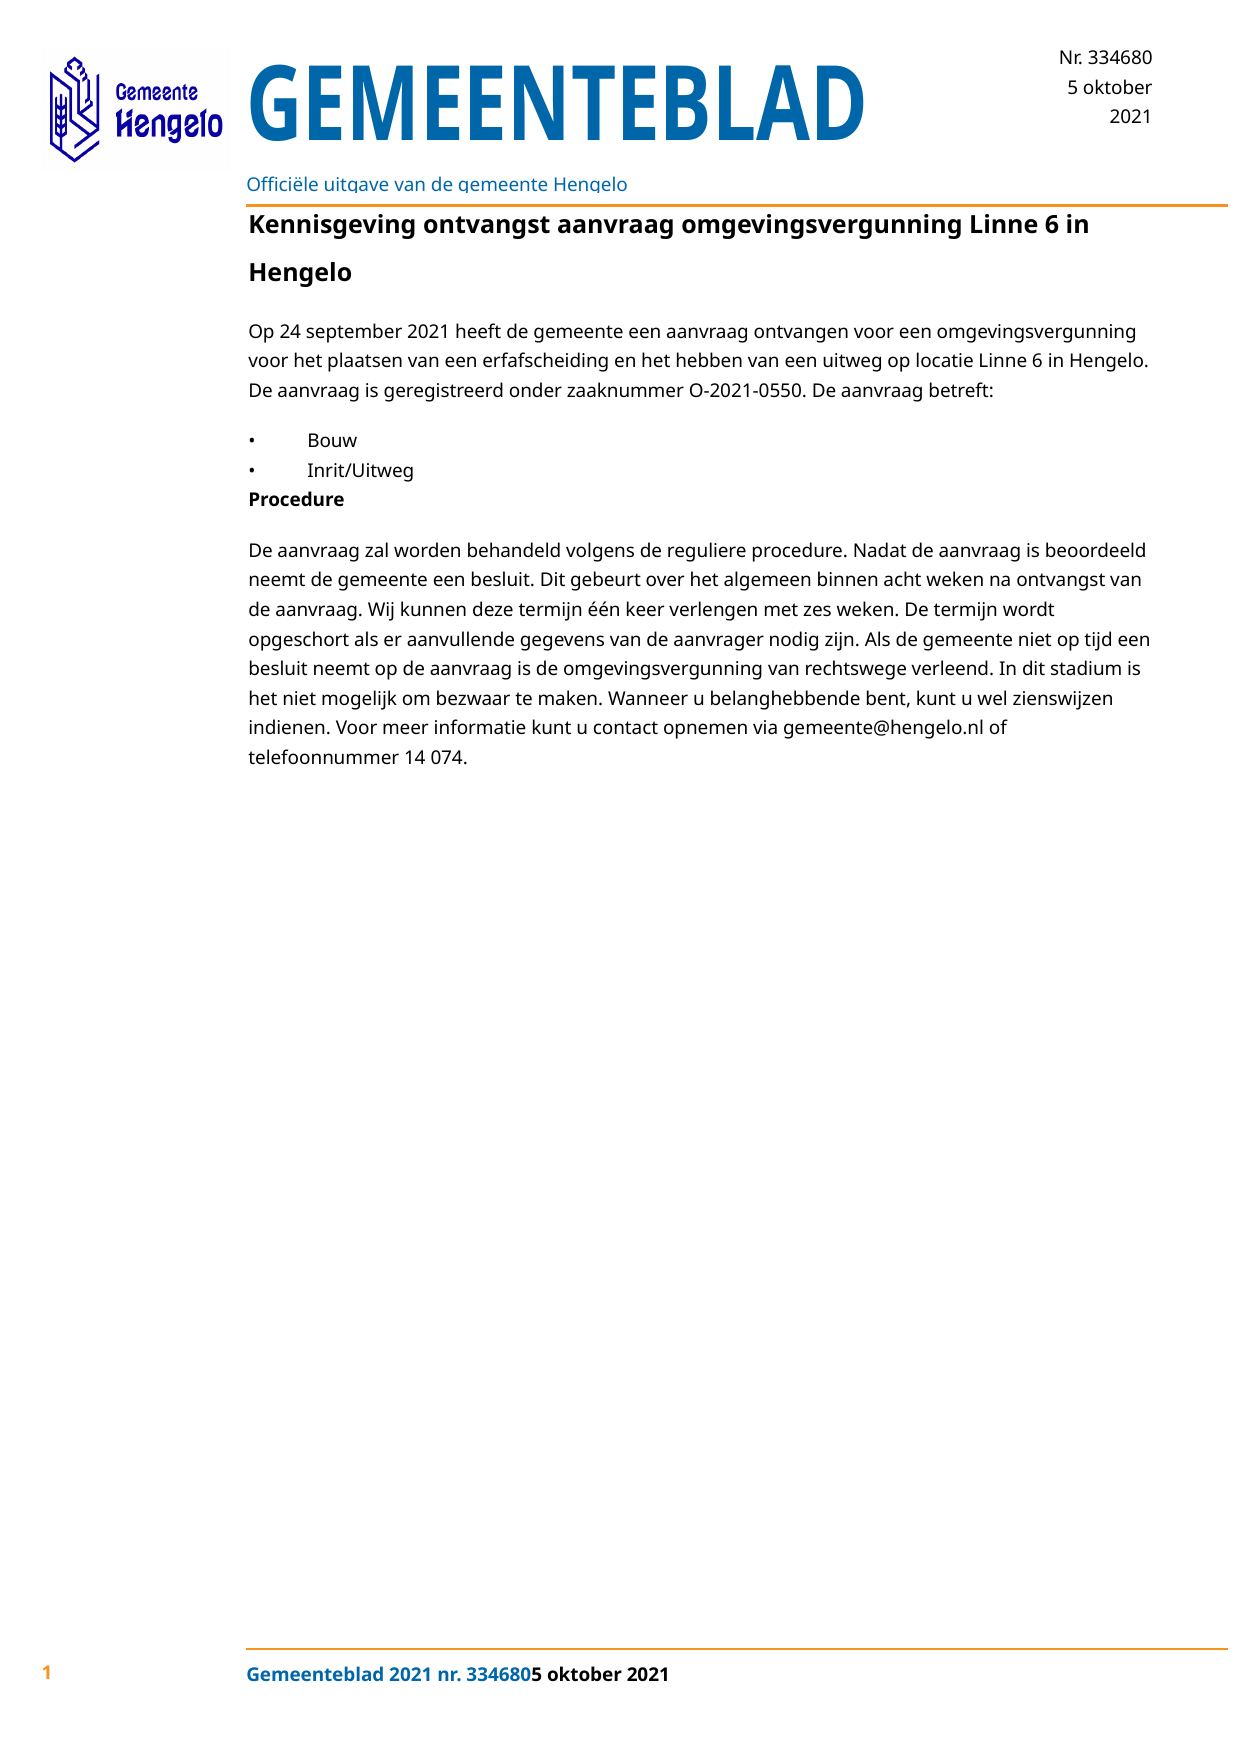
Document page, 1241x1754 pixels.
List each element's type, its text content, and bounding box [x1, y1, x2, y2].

text Kennisgeving ontvangst aanvraag omgevingsvergunning Linne 6 in Hengelo [248, 207, 1152, 288]
list Bouw [248, 427, 1152, 453]
text Op 24 september 2021 heeft de gemeente een aanvraag ontvangen voor een omgevingsvergunning voor het plaatsen van een erfafscheiding en het hebben van een uitweg op locatie Linne 6 in Hengelo. De aanvraag is geregistreerd onder zaaknummer O-2021-0550. De aanvraag betreft: [248, 318, 1152, 403]
text Procedure [248, 487, 1152, 512]
text De aanvraag zal worden behandeld volgens de reguliere procedure. Nadat de aanvraag is beoordeeld neemt de gemeente een besluit. Dit gebeurt over het algemeen binnen acht weken na ontvangst van de aanvraag. Wij kunnen deze termijn één keer verlengen met zes weken. De termijn wordt opgeschort als er aanvullende gegevens van de aanvrager nodig zijn. Als de gemeente niet op tijd een besluit neemt op de aanvraag is de omgevingsvergunning van rechtswege verleend. In dit stadium is het niet mogelijk om bezwaar te maken. Wanneer u belanghebbende bent, kunt u wel zienswijzen indienen. Voor meer informatie kunt u contact opnemen via gemeente@hengelo.nl of telefoonnummer 14 074. [248, 537, 1152, 770]
picture [41, 47, 231, 172]
list Inrit/Uitweg [248, 457, 1152, 483]
